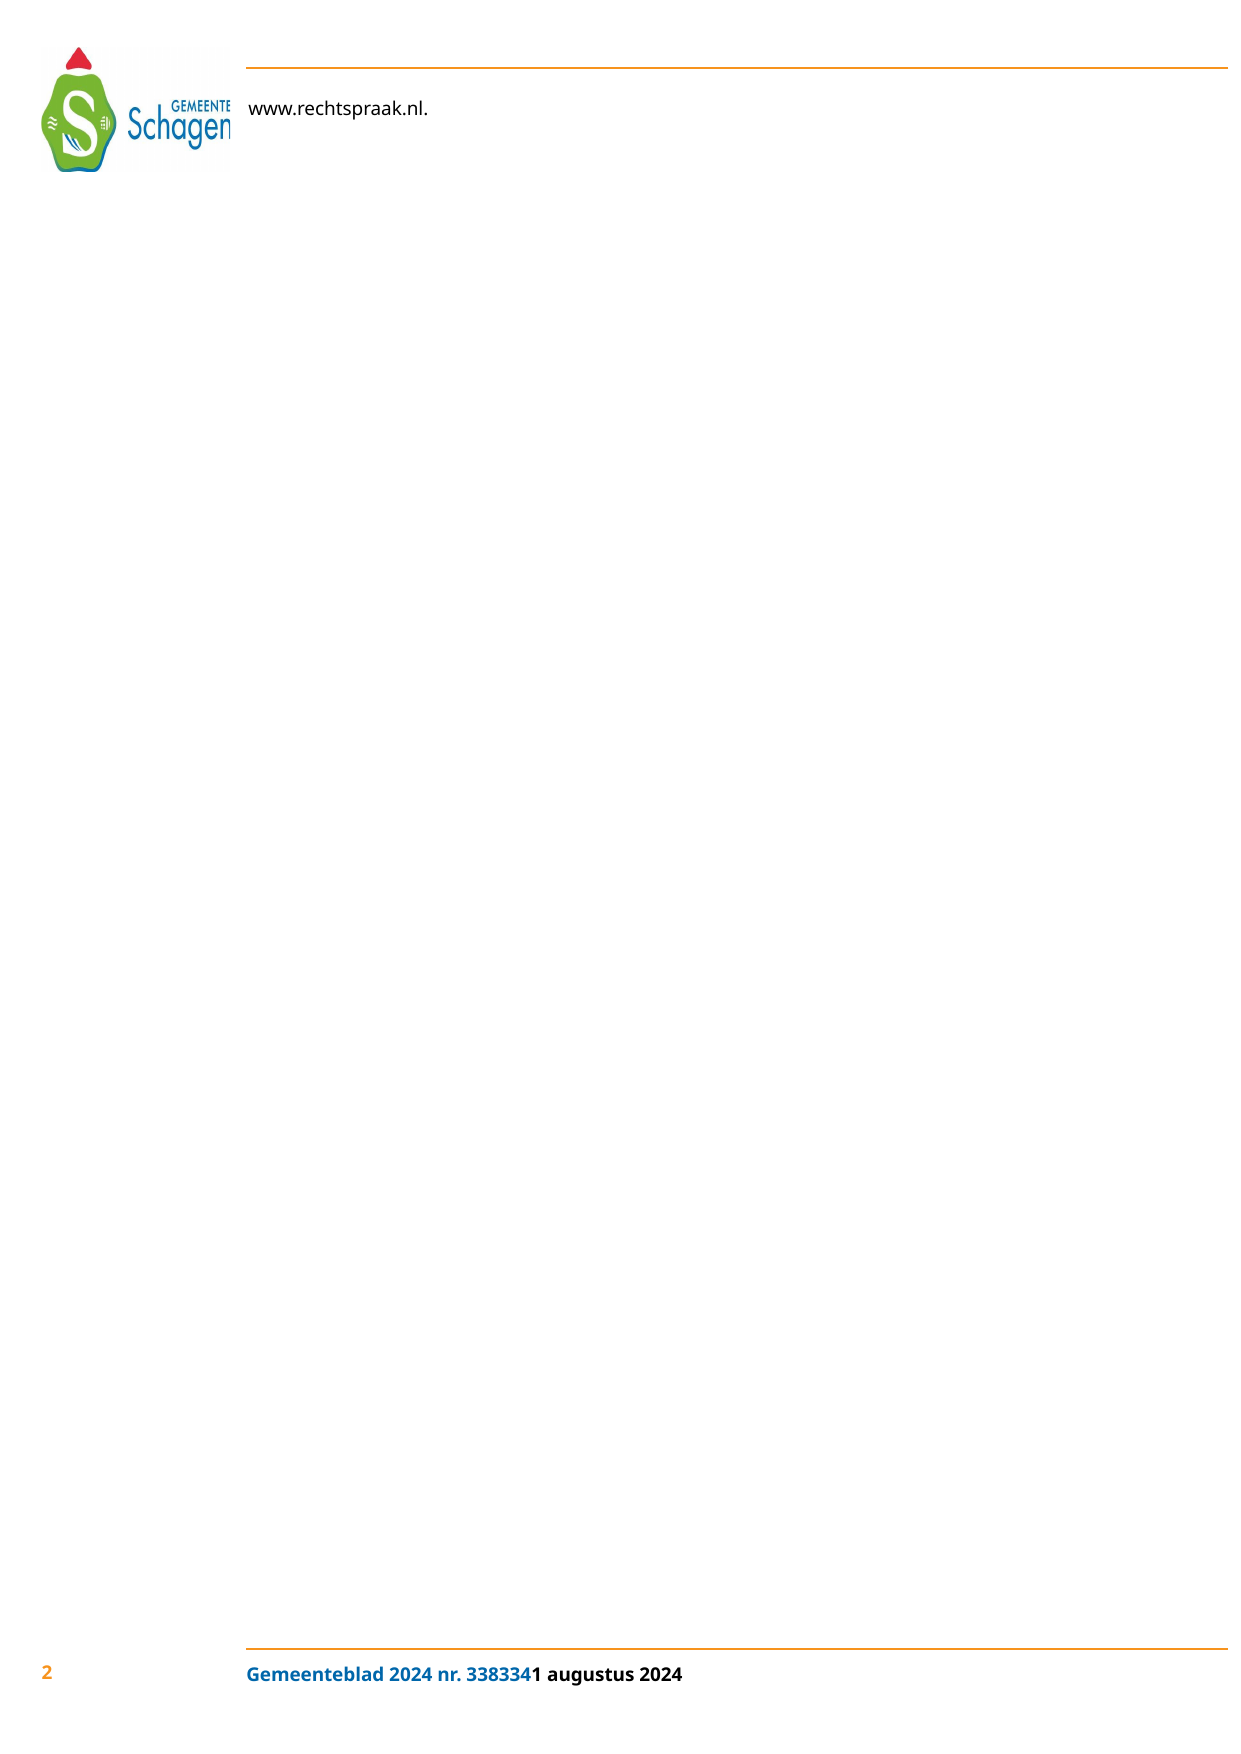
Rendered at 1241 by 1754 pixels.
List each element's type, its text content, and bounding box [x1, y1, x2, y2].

picture [41, 47, 231, 172]
text www.rechtspraak.nl. [248, 95, 1152, 121]
